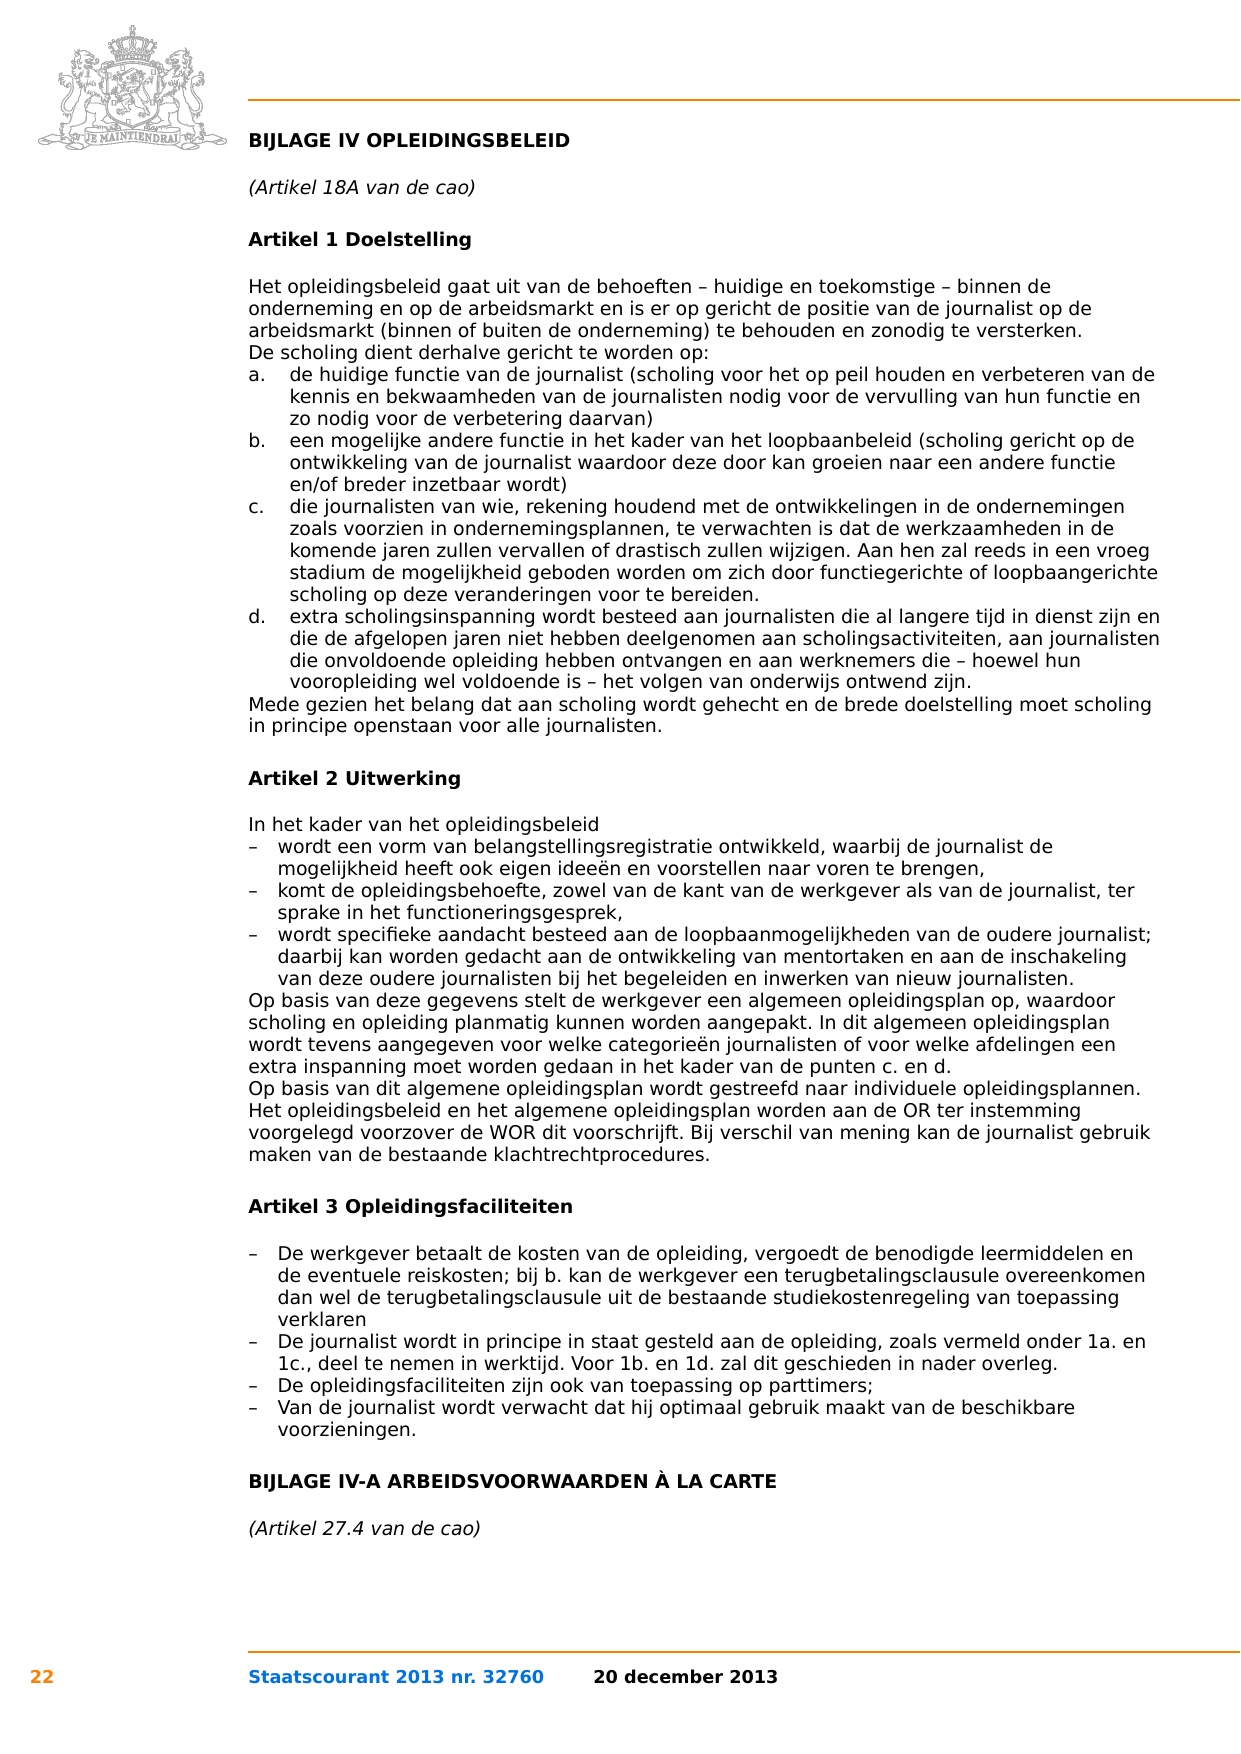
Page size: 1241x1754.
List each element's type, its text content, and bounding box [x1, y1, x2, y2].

text – De journalist wordt in principe in staat gesteld aan de opleiding, zoals vermeld onder 1a. en 1c., deel te nemen in werktijd. Voor 1b. en 1d. zal dit geschieden in nader overleg. [248, 1331, 1163, 1375]
subtitle Artikel 3 Opleidingsfaciliteiten [248, 1196, 1163, 1218]
text Op basis van deze gegevens stelt de werkgever een algemeen opleidingsplan op, waardoor scholing en opleiding planmatig kunnen worden aangepakt. In dit algemeen opleidingsplan wordt tevens aangegeven voor welke categorieën journalisten of voor welke afdelingen een extra inspanning moet worden gedaan in het kader van de punten c. en d. [248, 990, 1163, 1078]
text De scholing dient derhalve gericht te worden op: [248, 342, 1163, 364]
text Het opleidingsbeleid gaat uit van de behoeften – huidige en toekomstige – binnen de onderneming en op de arbeidsmarkt en is er op gericht de positie van de journalist op de arbeidsmarkt (binnen of buiten de onderneming) te behouden en zonodig te versterken. [248, 276, 1163, 342]
text (Artikel 27.4 van de cao) [248, 1518, 1163, 1540]
text – De werkgever betaalt de kosten van de opleiding, vergoedt de benodigde leermiddelen en de eventuele reiskosten; bij b. kan de werkgever een terugbetalingsclausule overeenkomen dan wel de terugbetalingsclausule uit de bestaande studiekostenregeling van toepassing verklaren [248, 1243, 1163, 1331]
text Mede gezien het belang dat aan scholing wordt gehecht en de brede doelstelling moet scholing in principe openstaan voor alle journalisten. [248, 693, 1163, 737]
picture [38, 25, 227, 150]
text – wordt specifieke aandacht besteed aan de loopbaanmogelijkheden van de oudere journalist; daarbij kan worden gedacht aan de ontwikkeling van mentortaken en aan de inschakeling van deze oudere journalisten bij het begeleiden en inwerken van nieuw journalisten. [248, 924, 1163, 990]
text In het kader van het opleidingsbeleid [248, 814, 1163, 836]
text – De opleidingsfaciliteiten zijn ook van toepassing op parttimers; [248, 1375, 1163, 1397]
text c. die journalisten van wie, rekening houdend met de ontwikkelingen in de ondernemingen zoals voorzien in ondernemingsplannen, te verwachten is dat de werkzaamheden in de komende jaren zullen vervallen of drastisch zullen wijzigen. Aan hen zal reeds in een vroeg stadium de mogelijkheid geboden worden om zich door functiegerichte of loopbaangerichte scholing op deze veranderingen voor te bereiden. [248, 496, 1163, 606]
subtitle Artikel 1 Doelstelling [248, 229, 1163, 251]
subtitle BIJLAGE IV OPLEIDINGSBELEID [248, 130, 1163, 152]
text a. de huidige functie van de journalist (scholing voor het op peil houden en verbeteren van de kennis en bekwaamheden van de journalisten nodig voor de vervulling van hun functie en zo nodig voor de verbetering daarvan) [248, 364, 1163, 430]
text – Van de journalist wordt verwacht dat hij optimaal gebruik maakt van de beschikbare voorzieningen. [248, 1397, 1163, 1441]
text (Artikel 18A van de cao) [248, 177, 1163, 199]
subtitle Artikel 2 Uitwerking [248, 767, 1163, 789]
text – komt de opleidingsbehoefte, zowel van de kant van de werkgever als van de journalist, ter sprake in het functioneringsgesprek, [248, 880, 1163, 924]
text b. een mogelijke andere functie in het kader van het loopbaanbeleid (scholing gericht op de ontwikkeling van de journalist waardoor deze door kan groeien naar een andere functie en/of breder inzetbaar wordt) [248, 430, 1163, 496]
text d. extra scholingsinspanning wordt besteed aan journalisten die al langere tijd in dienst zijn en die de afgelopen jaren niet hebben deelgenomen aan scholingsactiviteiten, aan journalisten die onvoldoende opleiding hebben ontvangen en aan werknemers die – hoewel hun vooropleiding wel voldoende is – het volgen van onderwijs ontwend zijn. [248, 606, 1163, 693]
text – wordt een vorm van belangstellingsregistratie ontwikkeld, waarbij de journalist de mogelijkheid heeft ook eigen ideeën en voorstellen naar voren te brengen, [248, 836, 1163, 880]
subtitle BIJLAGE IV-A ARBEIDSVOORWAARDEN À LA CARTE [248, 1471, 1163, 1493]
text Op basis van dit algemene opleidingsplan wordt gestreefd naar individuele opleidingsplannen. Het opleidingsbeleid en het algemene opleidingsplan worden aan de OR ter instemming voorgelegd voorzover de WOR dit voorschrijft. Bij verschil van mening kan de journalist gebruik maken van de bestaande klachtrechtprocedures. [248, 1078, 1163, 1166]
